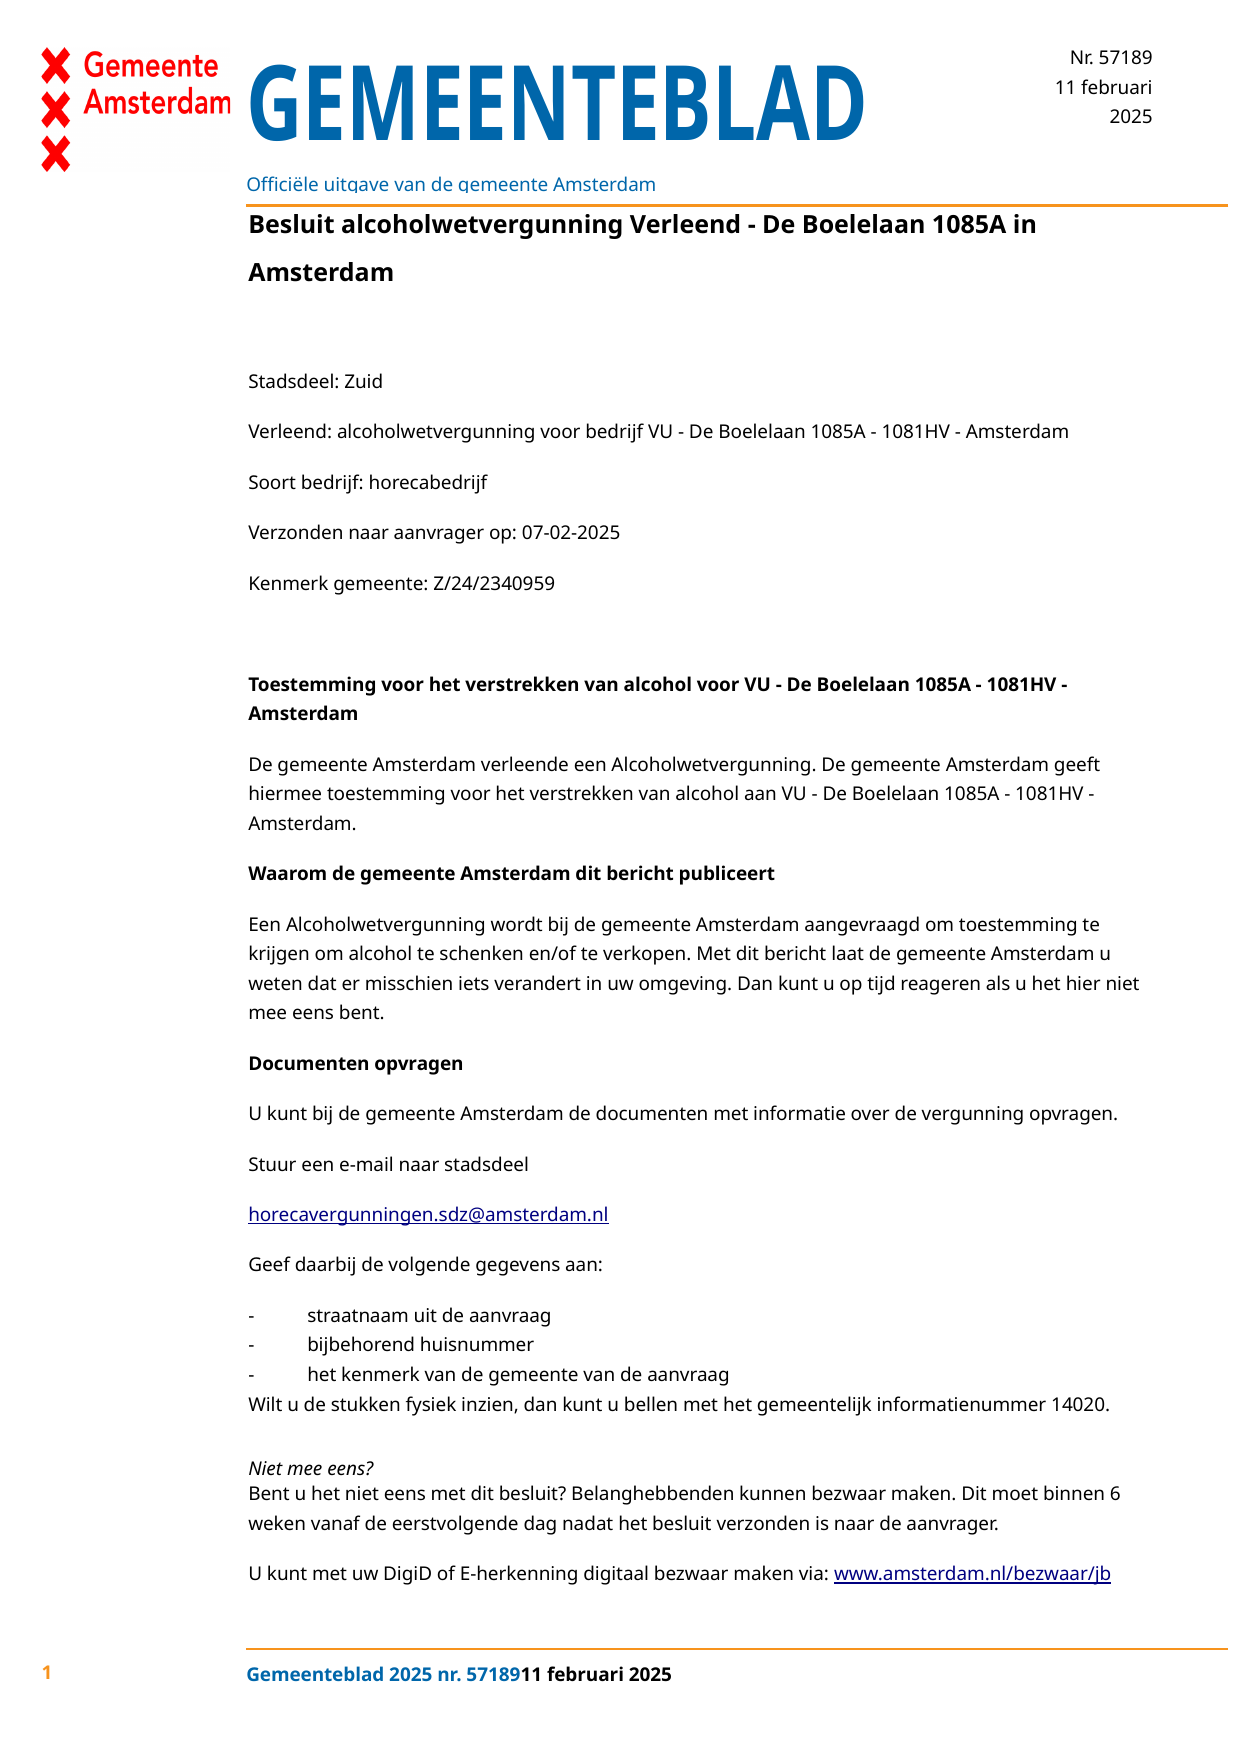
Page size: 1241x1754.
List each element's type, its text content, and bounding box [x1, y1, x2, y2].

text U kunt bij de gemeente Amsterdam de documenten met informatie over de vergunning opvragen. [248, 1100, 1152, 1126]
text Geef daarbij de volgende gegevens aan: [248, 1252, 1152, 1277]
text horecavergunningen.sdz@amsterdam.nl [248, 1201, 1152, 1227]
list het kenmerk van de gemeente van de aanvraag [248, 1361, 1152, 1387]
text Besluit alcoholwetvergunning Verleend - De Boelelaan 1085A in Amsterdam [248, 207, 1152, 288]
text De gemeente Amsterdam verleende een Alcoholwetvergunning. De gemeente Amsterdam geeft hiermee toestemming voor het verstrekken van alcohol aan VU - De Boelelaan 1085A - 1081HV - Amsterdam. [248, 751, 1152, 836]
text Verleend: alcoholwetvergunning voor bedrijf VU - De Boelelaan 1085A - 1081HV - Amsterdam [248, 419, 1152, 444]
picture [41, 47, 231, 172]
text Bent u het niet eens met dit besluit? Belanghebbenden kunnen bezwaar maken. Dit moet binnen 6 weken vanaf de eerstvolgende dag nadat het besluit verzonden is naar de aanvrager. [248, 1481, 1152, 1536]
text Stuur een e-mail naar stadsdeel [248, 1151, 1152, 1177]
text Een Alcoholwetvergunning wordt bij de gemeente Amsterdam aangevraagd om toestemming te krijgen om alcohol te schenken en/of te verkopen. Met dit bericht laat de gemeente Amsterdam u weten dat er misschien iets verandert in uw omgeving. Dan kunt u op tijd reageren als u het hier niet mee eens bent. [248, 911, 1152, 1025]
text Verzonden naar aanvrager op: 07-02-2025 [248, 519, 1152, 545]
text Soort bedrijf: horecabedrijf [248, 469, 1152, 495]
text Niet mee eens? [248, 1455, 1152, 1481]
text Documenten opvragen [248, 1050, 1152, 1076]
text U kunt met uw DigiD of E-herkenning digitaal bezwaar maken via: www.amsterdam.nl/bezwaar/jb [248, 1561, 1152, 1586]
text Toestemming voor het verstrekken van alcohol voor VU - De Boelelaan 1085A - 1081HV - Amsterdam [248, 671, 1152, 726]
list bijbehorend huisnummer [248, 1332, 1152, 1357]
text Stadsdeel: Zuid [248, 368, 1152, 394]
text Wilt u de stukken fysiek inzien, dan kunt u bellen met het gemeentelijk informatienummer 14020. [248, 1391, 1152, 1417]
text Kenmerk gemeente: Z/24/2340959 [248, 570, 1152, 596]
list straatnaam uit de aanvraag [248, 1302, 1152, 1328]
text Waarom de gemeente Amsterdam dit bericht publiceert [248, 860, 1152, 886]
